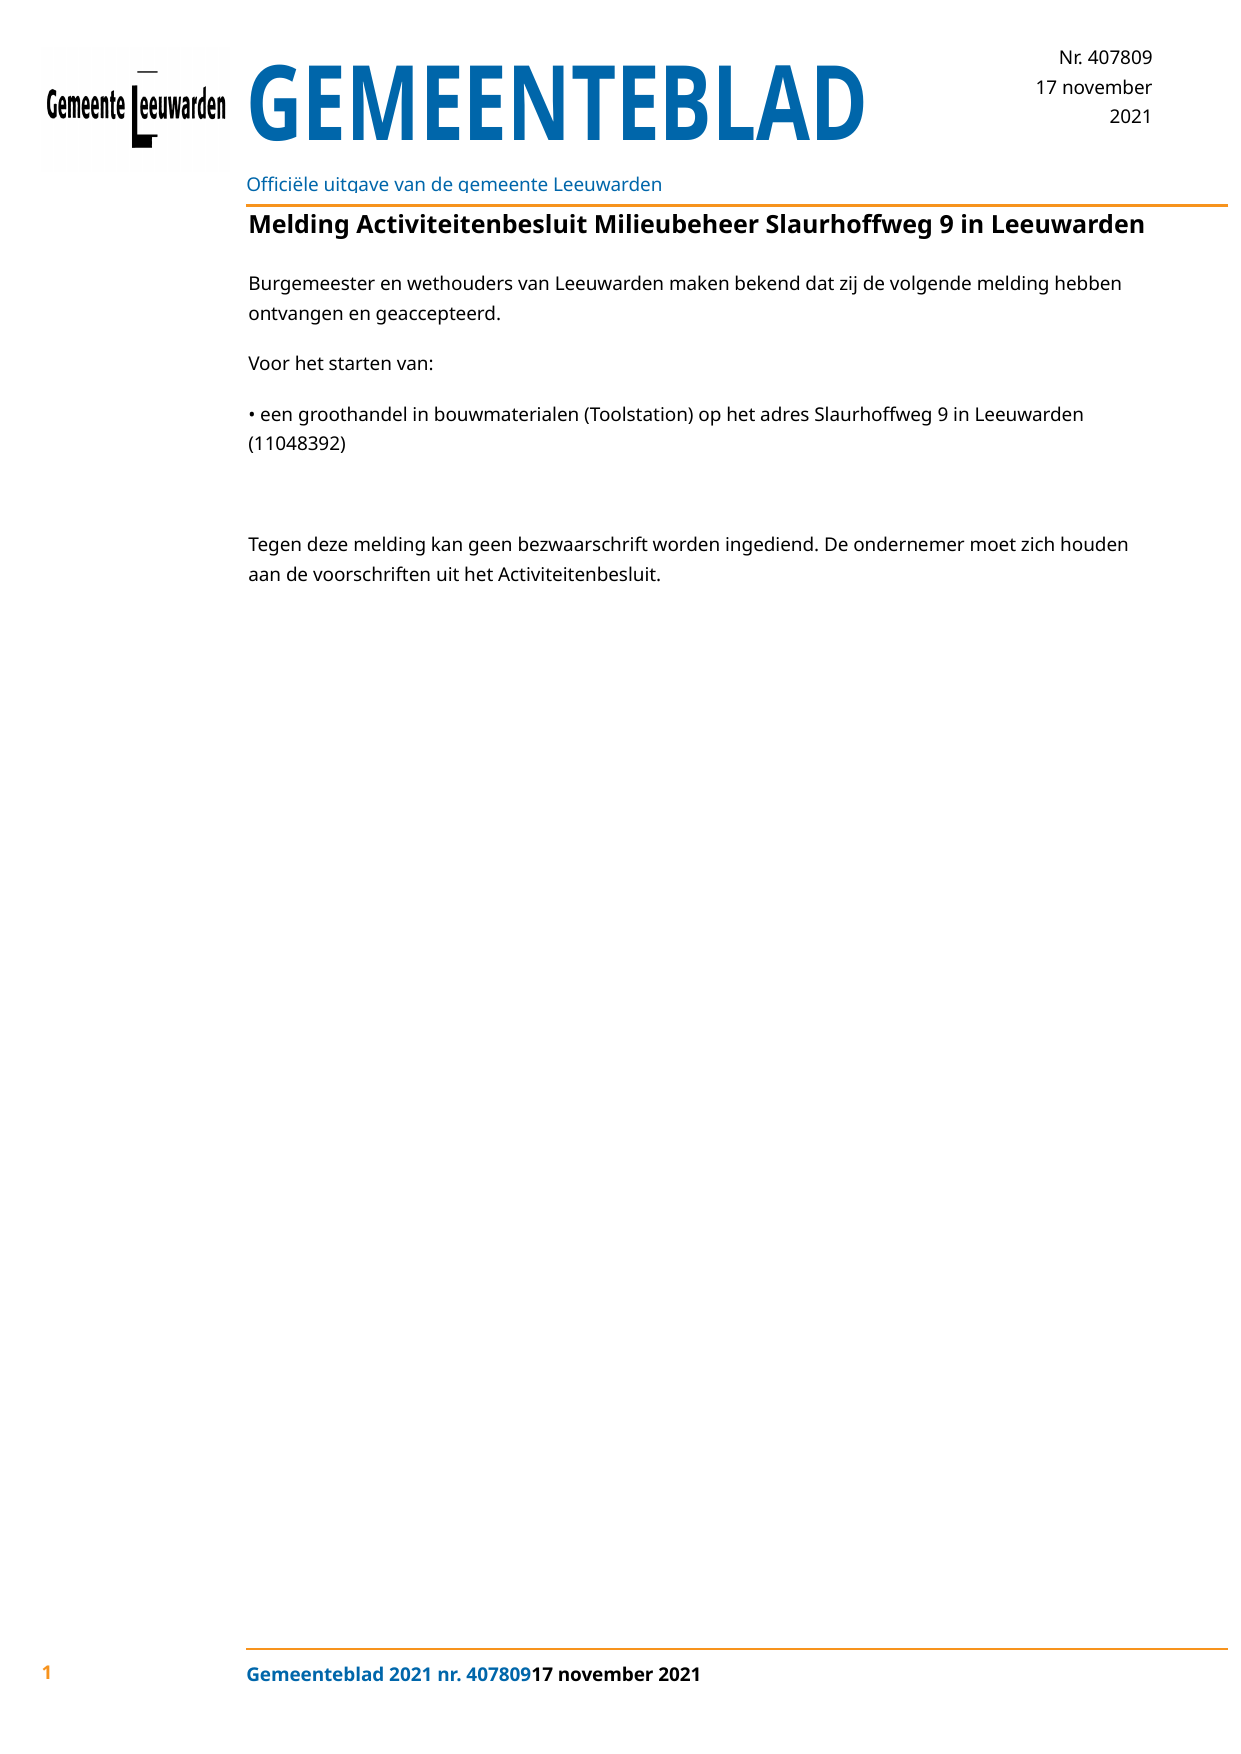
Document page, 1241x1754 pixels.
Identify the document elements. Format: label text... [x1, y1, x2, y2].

text Voor het starten van: [248, 350, 1152, 376]
text Melding Activiteitenbesluit Milieubeheer Slaurhoffweg 9 in Leeuwarden [248, 207, 1152, 241]
text Tegen deze melding kan geen bezwaarschrift worden ingediend. De ondernemer moet zich houden aan de voorschriften uit het Activiteitenbesluit. [248, 531, 1152, 586]
text Burgemeester en wethouders van Leeuwarden maken bekend dat zij de volgende melding hebben ontvangen en geaccepteerd. [248, 270, 1152, 326]
text • een groothandel in bouwmaterialen (Toolstation) op het adres Slaurhoffweg 9 in Leeuwarden (11048392) [248, 401, 1152, 456]
picture [41, 47, 231, 172]
